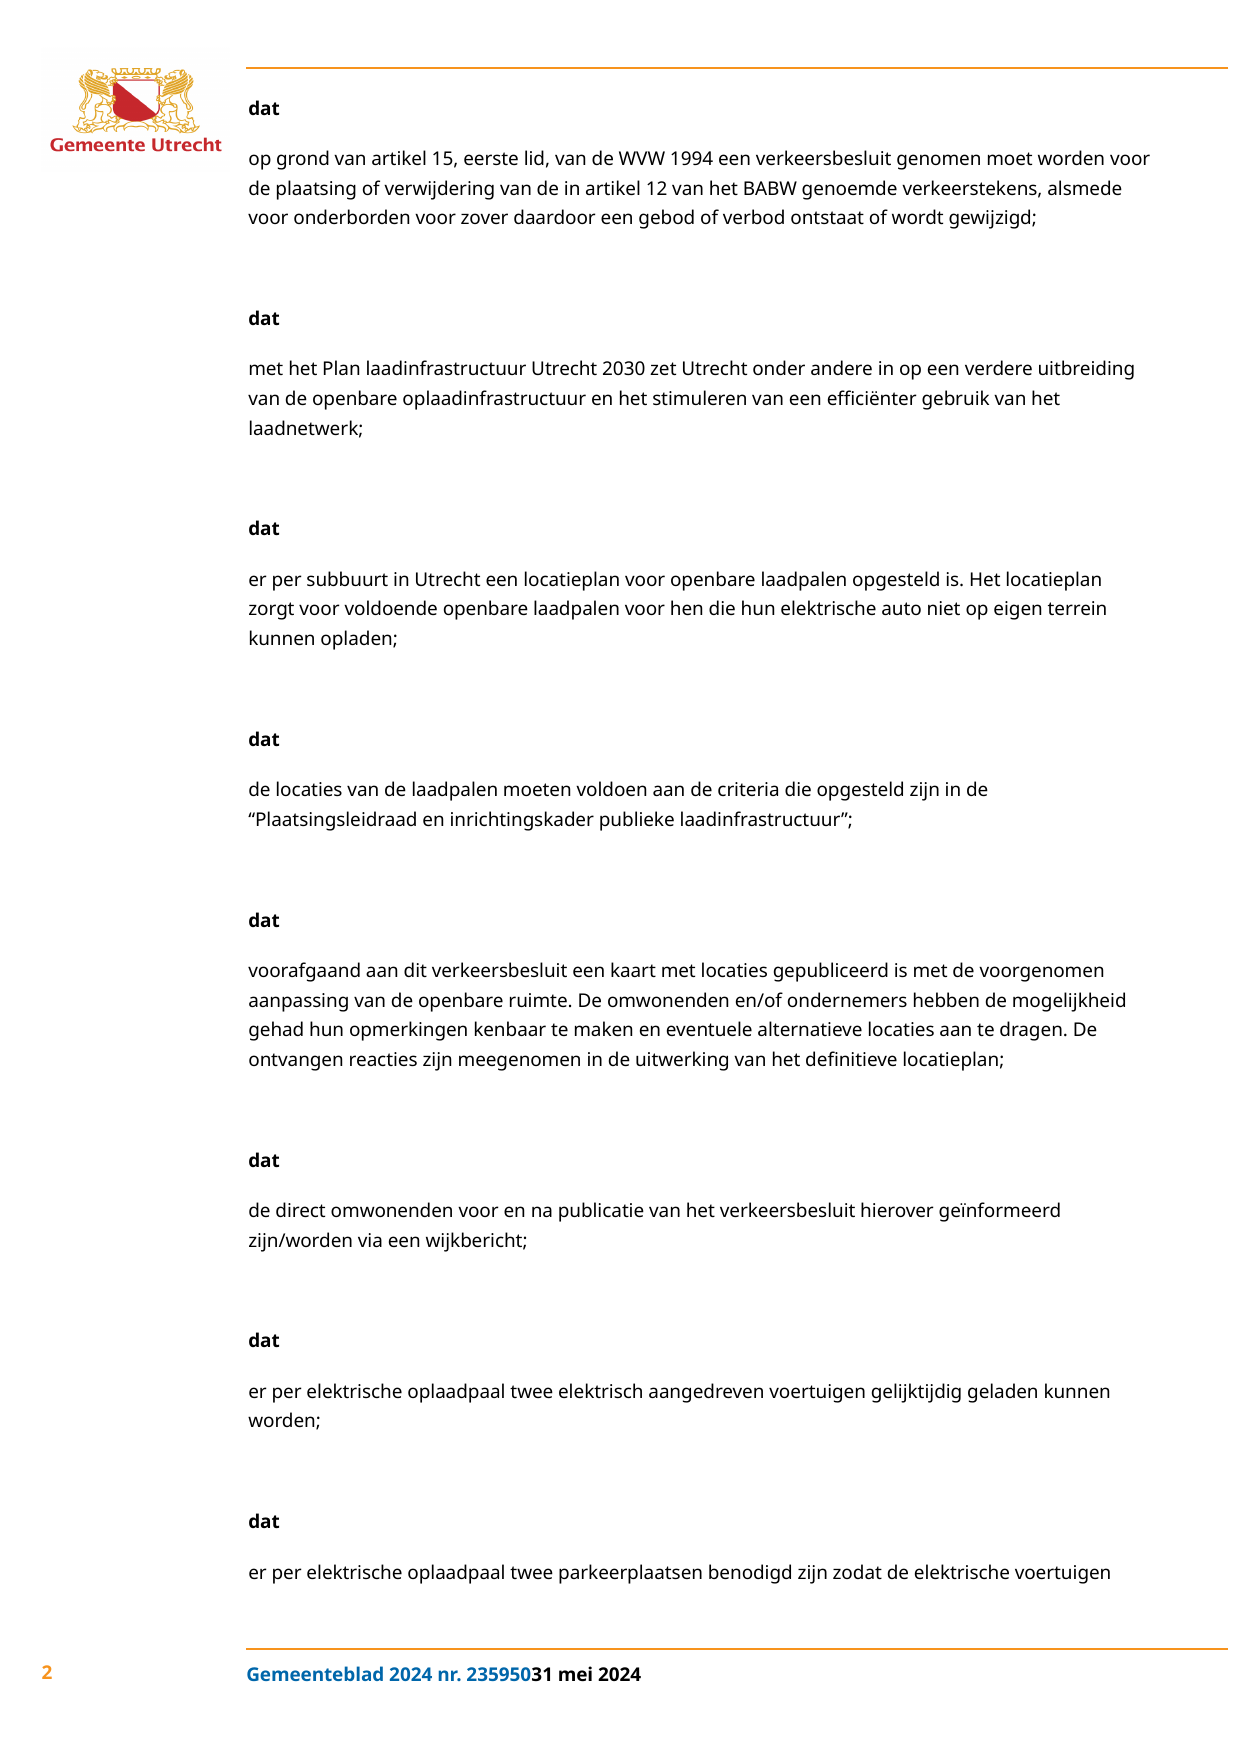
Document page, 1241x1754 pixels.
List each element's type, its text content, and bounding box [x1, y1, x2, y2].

text er per elektrische oplaadpaal twee elektrisch aangedreven voertuigen gelijktijdig geladen kunnen worden; [248, 1378, 1152, 1433]
text dat [248, 305, 1152, 331]
text dat [248, 516, 1152, 541]
text dat [248, 95, 1152, 121]
text er per subbuurt in Utrecht een locatieplan voor openbare laadpalen opgesteld is. Het locatieplan zorgt voor voldoende openbare laadpalen voor hen die hun elektrische auto niet op eigen terrein kunnen opladen; [248, 566, 1152, 651]
text dat [248, 907, 1152, 933]
text dat [248, 1328, 1152, 1353]
text dat [248, 1147, 1152, 1173]
text dat [248, 726, 1152, 752]
text op grond van artikel 15, eerste lid, van de WVW 1994 een verkeersbesluit genomen moet worden voor de plaatsing of verwijdering van de in artikel 12 van het BABW genoemde verkeerstekens, alsmede voor onderborden voor zover daardoor een gebod of verbod ontstaat of wordt gewijzigd; [248, 145, 1152, 230]
text de locaties van de laadpalen moeten voldoen aan de criteria die opgesteld zijn in de “Plaatsingsleidraad en inrichtingskader publieke laadinfrastructuur”; [248, 776, 1152, 832]
text er per elektrische oplaadpaal twee parkeerplaatsen benodigd zijn zodat de elektrische voertuigen [248, 1559, 1152, 1585]
picture [41, 47, 231, 172]
text de direct omwonenden voor en na publicatie van het verkeersbesluit hierover geïnformeerd zijn/worden via een wijkbericht; [248, 1197, 1152, 1253]
text met het Plan laadinfrastructuur Utrecht 2030 zet Utrecht onder andere in op een verdere uitbreiding van de openbare oplaadinfrastructuur en het stimuleren van een efficiënter gebruik van het laadnetwerk; [248, 356, 1152, 441]
text voorafgaand aan dit verkeersbesluit een kaart met locaties gepubliceerd is met de voorgenomen aanpassing van de openbare ruimte. De omwonenden en/of ondernemers hebben de mogelijkheid gehad hun opmerkingen kenbaar te maken en eventuele alternatieve locaties aan te dragen. De ontvangen reacties zijn meegenomen in de uitwerking van het definitieve locatieplan; [248, 957, 1152, 1072]
text dat [248, 1508, 1152, 1534]
